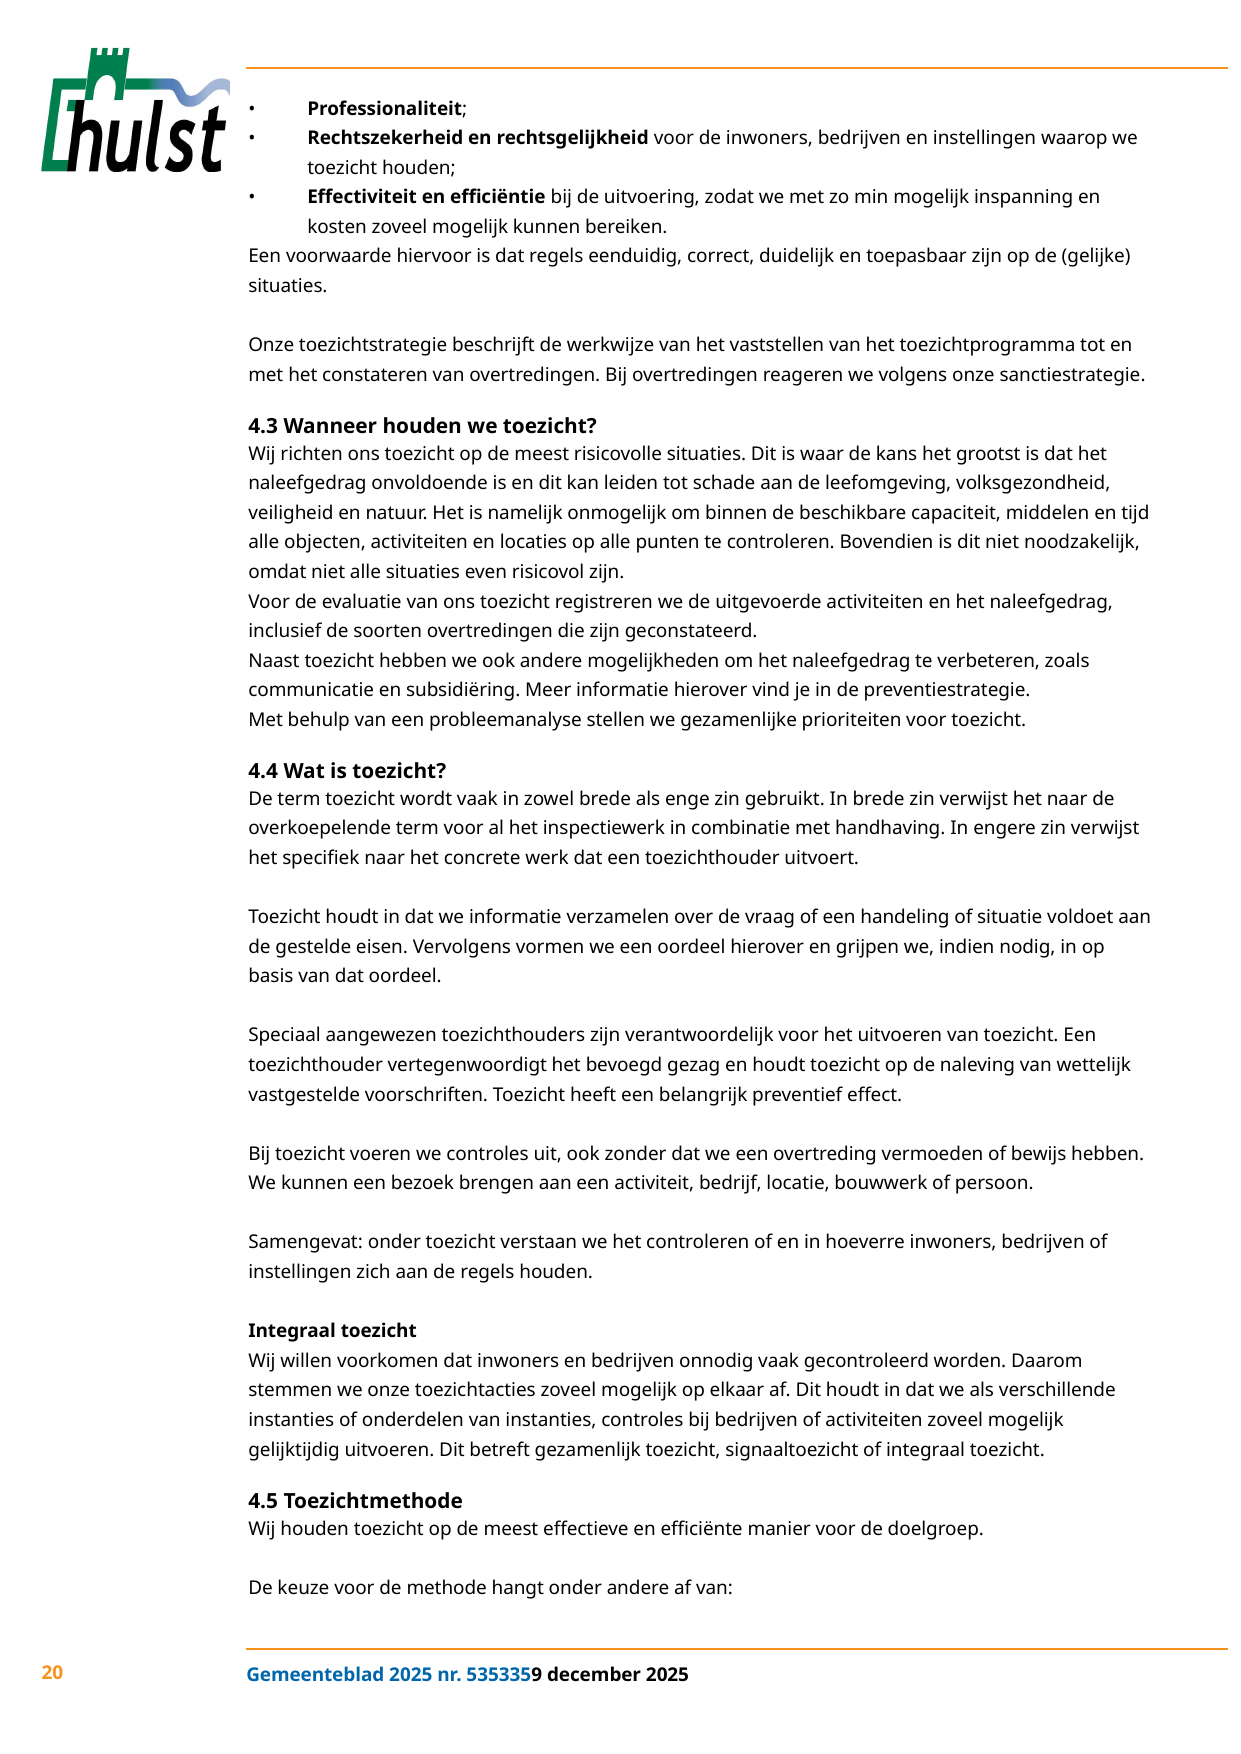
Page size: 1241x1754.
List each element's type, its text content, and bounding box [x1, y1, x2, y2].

text Speciaal aangewezen toezichthouders zijn verantwoordelijk voor het uitvoeren van toezicht. Een toezichthouder vertegenwoordigt het bevoegd gezag en houdt toezicht op de naleving van wettelijk vastgestelde voorschriften. Toezicht heeft een belangrijk preventief effect. [248, 1022, 1152, 1107]
text Onze toezichtstrategie beschrijft de werkwijze van het vaststellen van het toezichtprogramma tot en met het constateren van overtredingen. Bij overtredingen reageren we volgens onze sanctiestrategie. [248, 331, 1152, 387]
text Wij willen voorkomen dat inwoners en bedrijven onnodig vaak gecontroleerd worden. Daarom stemmen we onze toezichtacties zoveel mogelijk op elkaar af. Dit houdt in dat we als verschillende instanties of onderdelen van instanties, controles bij bedrijven of activiteiten zoveel mogelijk gelijktijdig uitvoeren. Dit betreft gezamenlijk toezicht, signaaltoezicht of integraal toezicht. [248, 1347, 1152, 1462]
text De keuze voor de methode hangt onder andere af van: [248, 1574, 1152, 1599]
text Toezicht houdt in dat we informatie verzamelen over de vraag of een handeling of situatie voldoet aan de gestelde eisen. Vervolgens vormen we een oordeel hierover en grijpen we, indien nodig, in op basis van dat oordeel. [248, 903, 1152, 988]
text Voor de evaluatie van ons toezicht registreren we de uitgevoerde activiteiten en het naleefgedrag, inclusief de soorten overtredingen die zijn geconstateerd. [248, 588, 1152, 643]
text 4.4 Wat is toezicht? [248, 757, 1152, 785]
list Professionaliteit; [248, 95, 1152, 121]
text Wij richten ons toezicht op de meest risicovolle situaties. Dit is waar de kans het grootst is dat het naleefgedrag onvoldoende is en dit kan leiden tot schade aan de leefomgeving, volksgezondheid, veiligheid en natuur. Het is namelijk onmogelijk om binnen de beschikbare capaciteit, middelen en tijd alle objecten, activiteiten en locaties op alle punten te controleren. Bovendien is dit niet noodzakelijk, omdat niet alle situaties even risicovol zijn. [248, 440, 1152, 584]
text Integraal toezicht [248, 1317, 1152, 1343]
text 4.5 Toezichtmethode [248, 1486, 1152, 1515]
text Met behulp van een probleemanalyse stellen we gezamenlijke prioriteiten voor toezicht. [248, 706, 1152, 732]
text Bij toezicht voeren we controles uit, ook zonder dat we een overtreding vermoeden of bewijs hebben. We kunnen een bezoek brengen aan een activiteit, bedrijf, locatie, bouwwerk of persoon. [248, 1140, 1152, 1195]
text Wij houden toezicht op de meest effectieve en efficiënte manier voor de doelgroep. [248, 1515, 1152, 1540]
text 4.3 Wanneer houden we toezicht? [248, 411, 1152, 440]
list Rechtszekerheid en rechtsgelijkheid voor de inwoners, bedrijven en instellingen waarop we toezicht houden; [248, 124, 1152, 180]
list Effectiviteit en efficiëntie bij de uitvoering, zodat we met zo min mogelijk inspanning en kosten zoveel mogelijk kunnen bereiken. [248, 183, 1152, 239]
text Samengevat: onder toezicht verstaan we het controleren of en in hoeverre inwoners, bedrijven of instellingen zich aan de regels houden. [248, 1229, 1152, 1284]
text Een voorwaarde hiervoor is dat regels eenduidig, correct, duidelijk en toepasbaar zijn op de (gelijke) situaties. [248, 243, 1152, 298]
picture [41, 47, 231, 172]
text De term toezicht wordt vaak in zowel brede als enge zin gebruikt. In brede zin verwijst het naar de overkoepelende term voor al het inspectiewerk in combinatie met handhaving. In engere zin verwijst het specifiek naar het concrete werk dat een toezichthouder uitvoert. [248, 785, 1152, 870]
text Naast toezicht hebben we ook andere mogelijkheden om het naleefgedrag te verbeteren, zoals communicatie en subsidiëring. Meer informatie hierover vind je in de preventiestrategie. [248, 647, 1152, 702]
